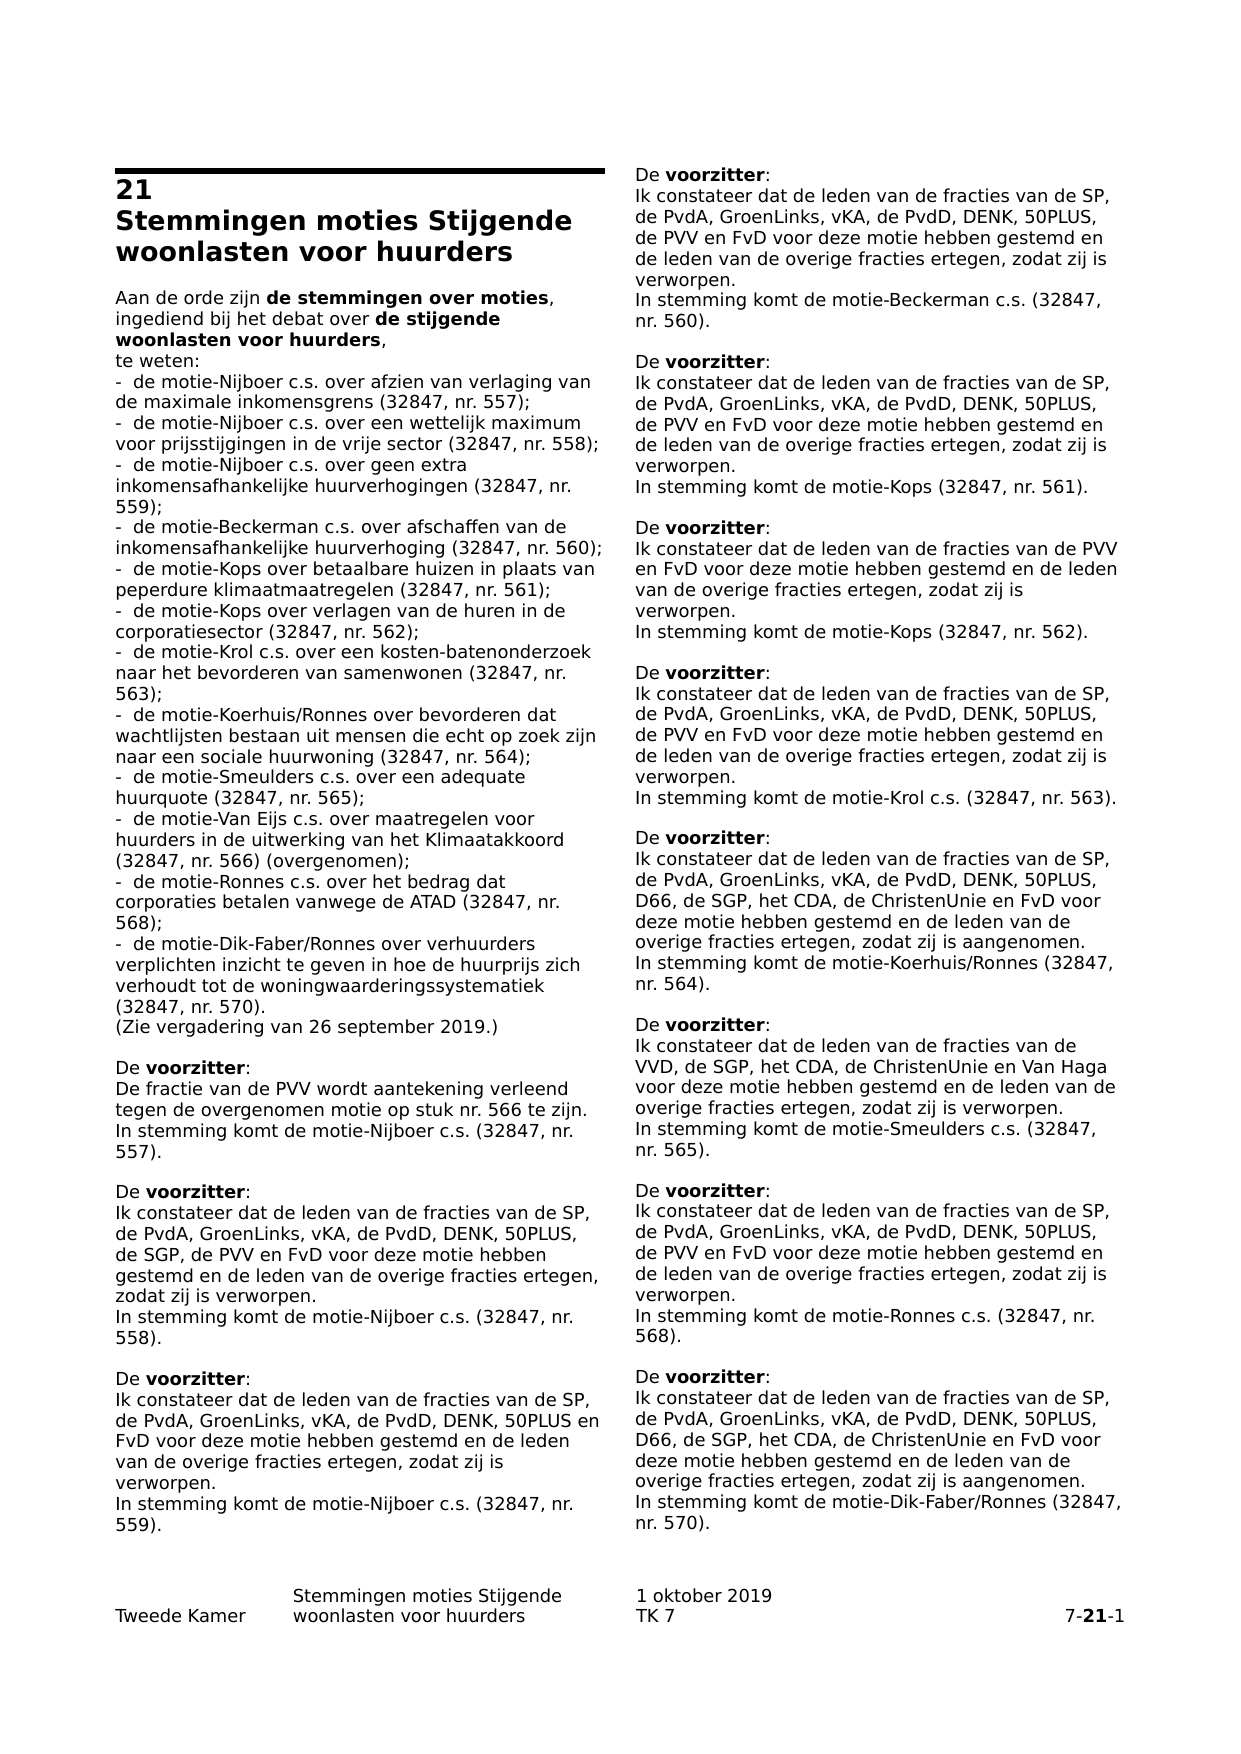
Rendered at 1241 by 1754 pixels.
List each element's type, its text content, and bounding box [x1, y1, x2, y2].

text De voorzitter: [635, 1015, 1125, 1036]
text Ik constateer dat de leden van de fracties van de SP, de PvdA, GroenLinks, vKA, de PvdD, DENK, 50PLUS, de PVV en FvD voor deze motie hebben gestemd en de leden van de overige fracties ertegen, zodat zij is verworpen. [635, 186, 1125, 290]
text De voorzitter: [635, 662, 1125, 683]
list de motie-Koerhuis/Ronnes over bevorderen dat wachtlijsten bestaan uit mensen die echt op zoek zijn naar een sociale huurwoning (32847, nr. 564); [115, 705, 605, 767]
text De voorzitter: [635, 828, 1125, 849]
text De fractie van de PVV wordt aantekening verleend tegen de overgenomen motie op stuk nr. 566 te zijn. [115, 1079, 605, 1121]
list de motie-Van Eijs c.s. over maatregelen voor huurders in de uitwerking van het Klimaatakkoord (32847, nr. 566) (overgenomen); [115, 809, 605, 871]
text Ik constateer dat de leden van de fracties van de SP, de PvdA, GroenLinks, vKA, de PvdD, DENK, 50PLUS, D66, de SGP, het CDA, de ChristenUnie en FvD voor deze motie hebben gestemd en de leden van de overige fracties ertegen, zodat zij is aangenomen. [635, 1388, 1125, 1492]
list de motie-Nijboer c.s. over geen extra inkomensafhankelijke huurverhogingen (32847, nr. 559); [115, 455, 605, 517]
text Ik constateer dat de leden van de fracties van de SP, de PvdA, GroenLinks, vKA, de PvdD, DENK, 50PLUS, de SGP, de PVV en FvD voor deze motie hebben gestemd en de leden van de overige fracties ertegen, zodat zij is verworpen. [115, 1203, 605, 1307]
text In stemming komt de motie-Kops (32847, nr. 561). [635, 477, 1125, 498]
list de motie-Nijboer c.s. over een wettelijk maximum voor prijsstijgingen in de vrije sector (32847, nr. 558); [115, 413, 605, 455]
text Ik constateer dat de leden van de fracties van de SP, de PvdA, GroenLinks, vKA, de PvdD, DENK, 50PLUS, D66, de SGP, het CDA, de ChristenUnie en FvD voor deze motie hebben gestemd en de leden van de overige fracties ertegen, zodat zij is aangenomen. [635, 849, 1125, 953]
list de motie-Ronnes c.s. over het bedrag dat corporaties betalen vanwege de ATAD (32847, nr. 568); [115, 871, 605, 934]
text te weten: [115, 351, 605, 371]
text De voorzitter: [635, 1367, 1125, 1388]
text De voorzitter: [115, 1058, 605, 1079]
text De voorzitter: [635, 165, 1125, 186]
text De voorzitter: [115, 1369, 605, 1389]
text In stemming komt de motie-Smeulders c.s. (32847, nr. 565). [635, 1119, 1125, 1161]
text Ik constateer dat de leden van de fracties van de VVD, de SGP, het CDA, de ChristenUnie en Van Haga voor deze motie hebben gestemd en de leden van de overige fracties ertegen, zodat zij is verworpen. [635, 1036, 1125, 1119]
text In stemming komt de motie-Nijboer c.s. (32847, nr. 559). [115, 1494, 605, 1535]
text In stemming komt de motie-Ronnes c.s. (32847, nr. 568). [635, 1305, 1125, 1347]
list de motie-Nijboer c.s. over afzien van verlaging van de maximale inkomensgrens (32847, nr. 557); [115, 371, 605, 413]
title 21 Stemmingen moties Stijgende woonlasten voor huurders [115, 174, 605, 268]
text In stemming komt de motie-Nijboer c.s. (32847, nr. 557). [115, 1121, 605, 1162]
text Ik constateer dat de leden van de fracties van de SP, de PvdA, GroenLinks, vKA, de PvdD, DENK, 50PLUS, de PVV en FvD voor deze motie hebben gestemd en de leden van de overige fracties ertegen, zodat zij is verworpen. [635, 1201, 1125, 1305]
list de motie-Beckerman c.s. over afschaffen van de inkomensafhankelijke huurverhoging (32847, nr. 560); [115, 517, 605, 559]
text In stemming komt de motie-Beckerman c.s. (32847, nr. 560). [635, 290, 1125, 332]
text De voorzitter: [635, 518, 1125, 538]
text In stemming komt de motie-Krol c.s. (32847, nr. 563). [635, 787, 1125, 808]
text De voorzitter: [635, 1181, 1125, 1201]
list de motie-Dik-Faber/Ronnes over verhuurders verplichten inzicht te geven in hoe de huurprijs zich verhoudt tot de woningwaarderingssystematiek (32847, nr. 570). [115, 934, 605, 1017]
list de motie-Krol c.s. over een kosten-batenonderzoek naar het bevorderen van samenwonen (32847, nr. 563); [115, 642, 605, 705]
list de motie-Kops over verlagen van de huren in de corporatiesector (32847, nr. 562); [115, 601, 605, 642]
text In stemming komt de motie-Nijboer c.s. (32847, nr. 558). [115, 1307, 605, 1349]
text Ik constateer dat de leden van de fracties van de SP, de PvdA, GroenLinks, vKA, de PvdD, DENK, 50PLUS, de PVV en FvD voor deze motie hebben gestemd en de leden van de overige fracties ertegen, zodat zij is verworpen. [635, 683, 1125, 787]
text In stemming komt de motie-Kops (32847, nr. 562). [635, 622, 1125, 642]
text In stemming komt de motie-Koerhuis/Ronnes (32847, nr. 564). [635, 953, 1125, 995]
list de motie-Kops over betaalbare huizen in plaats van peperdure klimaatmaatregelen (32847, nr. 561); [115, 559, 605, 601]
text Ik constateer dat de leden van de fracties van de SP, de PvdA, GroenLinks, vKA, de PvdD, DENK, 50PLUS, de PVV en FvD voor deze motie hebben gestemd en de leden van de overige fracties ertegen, zodat zij is verworpen. [635, 373, 1125, 477]
text Aan de orde zijn de stemmingen over moties, ingediend bij het debat over de stijgende woonlasten voor huurders, [115, 288, 605, 351]
text Ik constateer dat de leden van de fracties van de PVV en FvD voor deze motie hebben gestemd en de leden van de overige fracties ertegen, zodat zij is verworpen. [635, 538, 1125, 622]
text (Zie vergadering van 26 september 2019.) [115, 1017, 605, 1038]
text De voorzitter: [635, 352, 1125, 373]
list de motie-Smeulders c.s. over een adequate huurquote (32847, nr. 565); [115, 767, 605, 809]
text In stemming komt de motie-Dik-Faber/Ronnes (32847, nr. 570). [635, 1492, 1125, 1534]
text De voorzitter: [115, 1182, 605, 1203]
text Ik constateer dat de leden van de fracties van de SP, de PvdA, GroenLinks, vKA, de PvdD, DENK, 50PLUS en FvD voor deze motie hebben gestemd en de leden van de overige fracties ertegen, zodat zij is verworpen. [115, 1389, 605, 1494]
